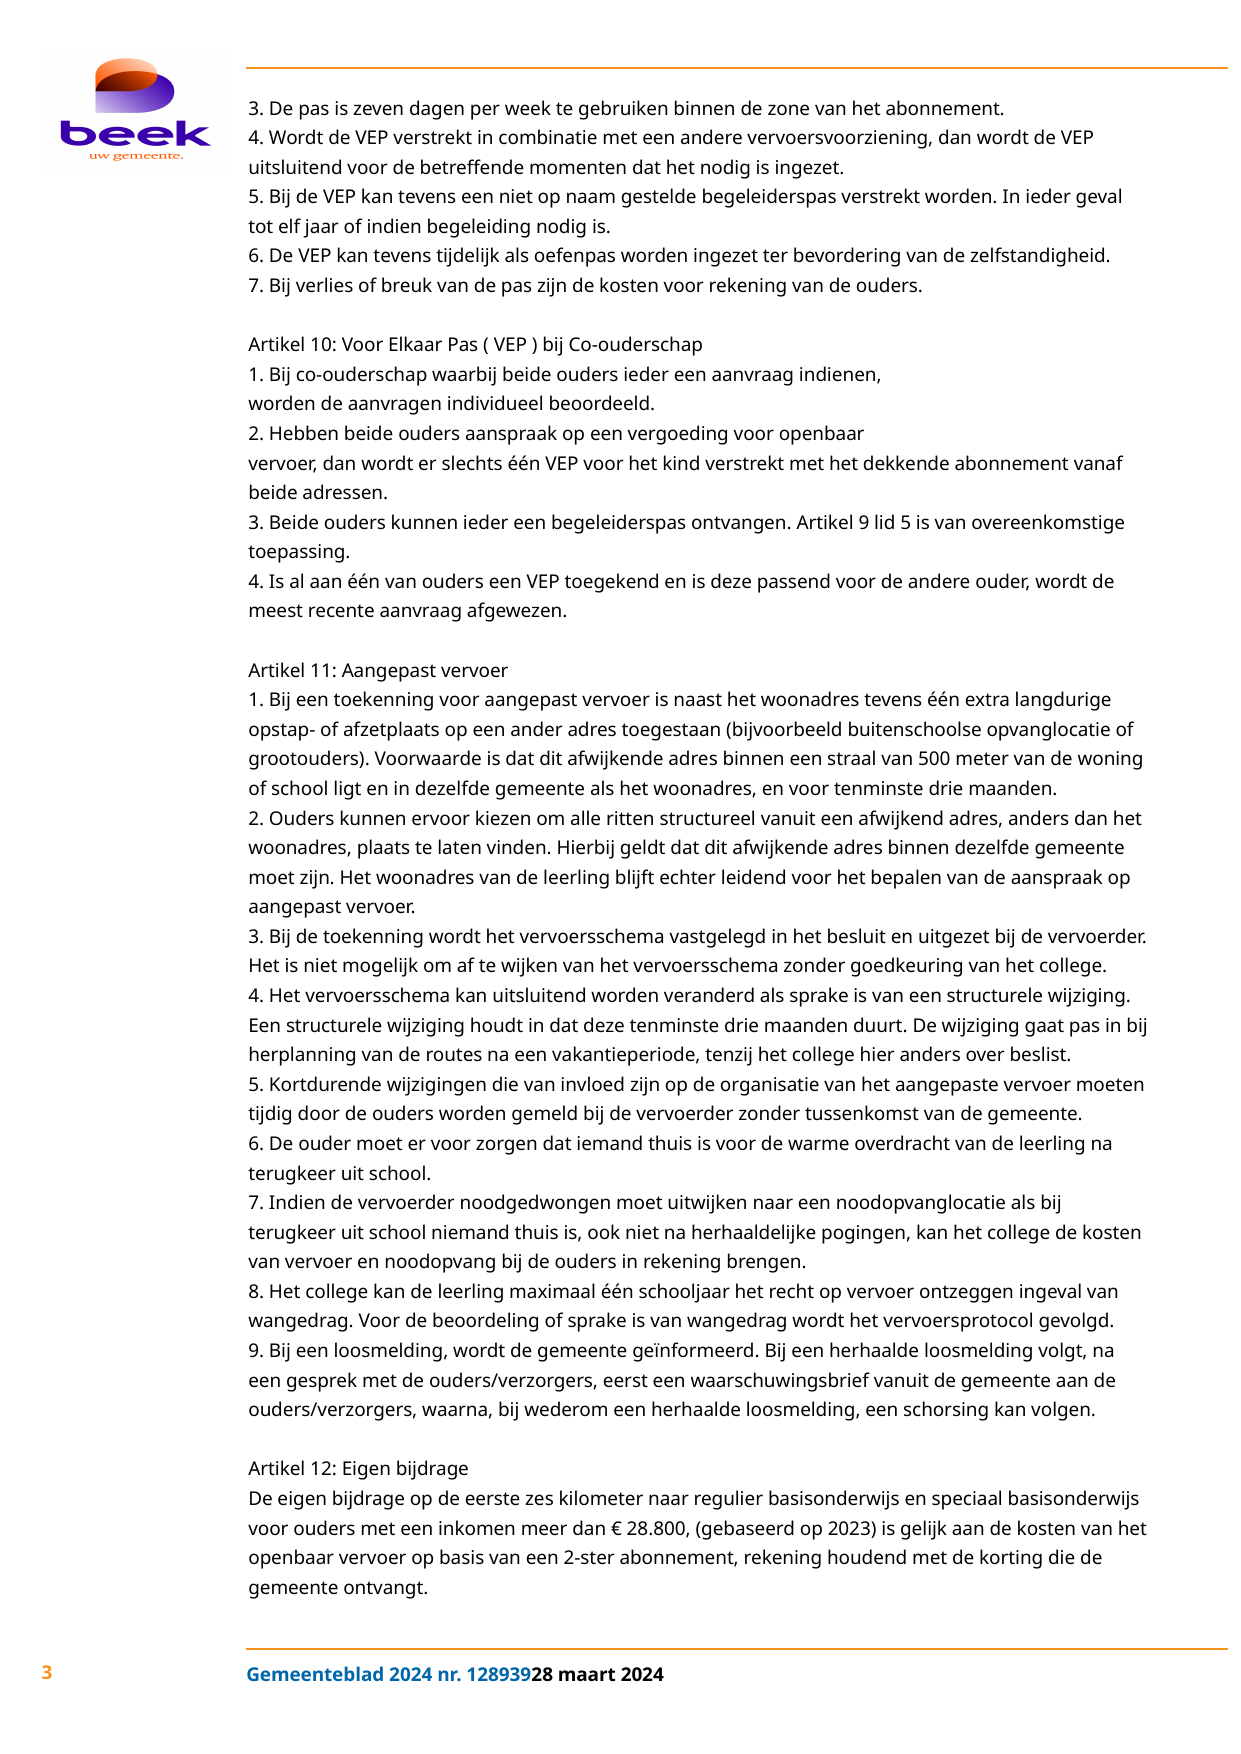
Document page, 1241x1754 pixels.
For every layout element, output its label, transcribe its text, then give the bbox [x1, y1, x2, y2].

text Artikel 12: Eigen bijdrage [248, 1456, 1152, 1481]
text 7. Indien de vervoerder noodgedwongen moet uitwijken naar een noodopvanglocatie als bij terugkeer uit school niemand thuis is, ook niet na herhaaldelijke pogingen, kan het college de kosten van vervoer en noodopvang bij de ouders in rekening brengen. [248, 1189, 1152, 1274]
text worden de aanvragen individueel beoordeeld. [248, 391, 1152, 416]
text Artikel 10: Voor Elkaar Pas ( VEP ) bij Co-ouderschap [248, 331, 1152, 357]
text 1. Bij een toekenning voor aangepast vervoer is naast het woonadres tevens één extra langdurige opstap- of afzetplaats op een ander adres toegestaan (bijvoorbeeld buitenschoolse opvanglocatie of grootouders). Voorwaarde is dat dit afwijkende adres binnen een straal van 500 meter van de woning of school ligt en in dezelfde gemeente als het woonadres, en voor tenminste drie maanden. [248, 686, 1152, 801]
text 3. Bij de toekenning wordt het vervoersschema vastgelegd in het besluit en uitgezet bij de vervoerder. Het is niet mogelijk om af te wijken van het vervoersschema zonder goedkeuring van het college. [248, 923, 1152, 978]
text 2. Hebben beide ouders aanspraak op een vergoeding voor openbaar [248, 420, 1152, 446]
text 3. Beide ouders kunnen ieder een begeleiderspas ontvangen. Artikel 9 lid 5 is van overeenkomstige toepassing. [248, 509, 1152, 564]
text 5. Bij de VEP kan tevens een niet op naam gestelde begeleiderspas verstrekt worden. In ieder geval tot elf jaar of indien begeleiding nodig is. [248, 183, 1152, 239]
text vervoer, dan wordt er slechts één VEP voor het kind verstrekt met het dekkende abonnement vanaf beide adressen. [248, 450, 1152, 505]
text 2. Ouders kunnen ervoor kiezen om alle ritten structureel vanuit een afwijkend adres, anders dan het woonadres, plaats te laten vinden. Hierbij geldt dat dit afwijkende adres binnen dezelfde gemeente moet zijn. Het woonadres van de leerling blijft echter leidend voor het bepalen van de aanspraak op aangepast vervoer. [248, 805, 1152, 919]
text 4. Het vervoersschema kan uitsluitend worden veranderd als sprake is van een structurele wijziging. Een structurele wijziging houdt in dat deze tenminste drie maanden duurt. De wijziging gaat pas in bij herplanning van de routes na een vakantieperiode, tenzij het college hier anders over beslist. [248, 982, 1152, 1067]
text 6. De VEP kan tevens tijdelijk als oefenpas worden ingezet ter bevordering van de zelfstandigheid. [248, 243, 1152, 268]
text 6. De ouder moet er voor zorgen dat iemand thuis is voor de warme overdracht van de leerling na terugkeer uit school. [248, 1130, 1152, 1186]
text 9. Bij een loosmelding, wordt de gemeente geïnformeerd. Bij een herhaalde loosmelding volgt, na een gesprek met de ouders/verzorgers, eerst een waarschuwingsbrief vanuit de gemeente aan de ouders/verzorgers, waarna, bij wederom een herhaalde loosmelding, een schorsing kan volgen. [248, 1337, 1152, 1422]
text 7. Bij verlies of breuk van de pas zijn de kosten voor rekening van de ouders. [248, 272, 1152, 298]
text 4. Wordt de VEP verstrekt in combinatie met een andere vervoersvoorziening, dan wordt de VEP uitsluitend voor de betreffende momenten dat het nodig is ingezet. [248, 124, 1152, 180]
text 4. Is al aan één van ouders een VEP toegekend en is deze passend voor de andere ouder, wordt de meest recente aanvraag afgewezen. [248, 568, 1152, 623]
text Artikel 11: Aangepast vervoer [248, 657, 1152, 683]
text 3. De pas is zeven dagen per week te gebruiken binnen de zone van het abonnement. [248, 95, 1152, 121]
text De eigen bijdrage op de eerste zes kilometer naar regulier basisonderwijs en speciaal basisonderwijs voor ouders met een inkomen meer dan € 28.800, (gebaseerd op 2023) is gelijk aan de kosten van het openbaar vervoer op basis van een 2-ster abonnement, rekening houdend met de korting die de gemeente ontvangt. [248, 1485, 1152, 1600]
picture [41, 47, 231, 172]
text 1. Bij co-ouderschap waarbij beide ouders ieder een aanvraag indienen, [248, 361, 1152, 387]
text 8. Het college kan de leerling maximaal één schooljaar het recht op vervoer ontzeggen ingeval van wangedrag. Voor de beoordeling of sprake is van wangedrag wordt het vervoersprotocol gevolgd. [248, 1278, 1152, 1333]
text 5. Kortdurende wijzigingen die van invloed zijn op de organisatie van het aangepaste vervoer moeten tijdig door de ouders worden gemeld bij de vervoerder zonder tussenkomst van de gemeente. [248, 1071, 1152, 1126]
